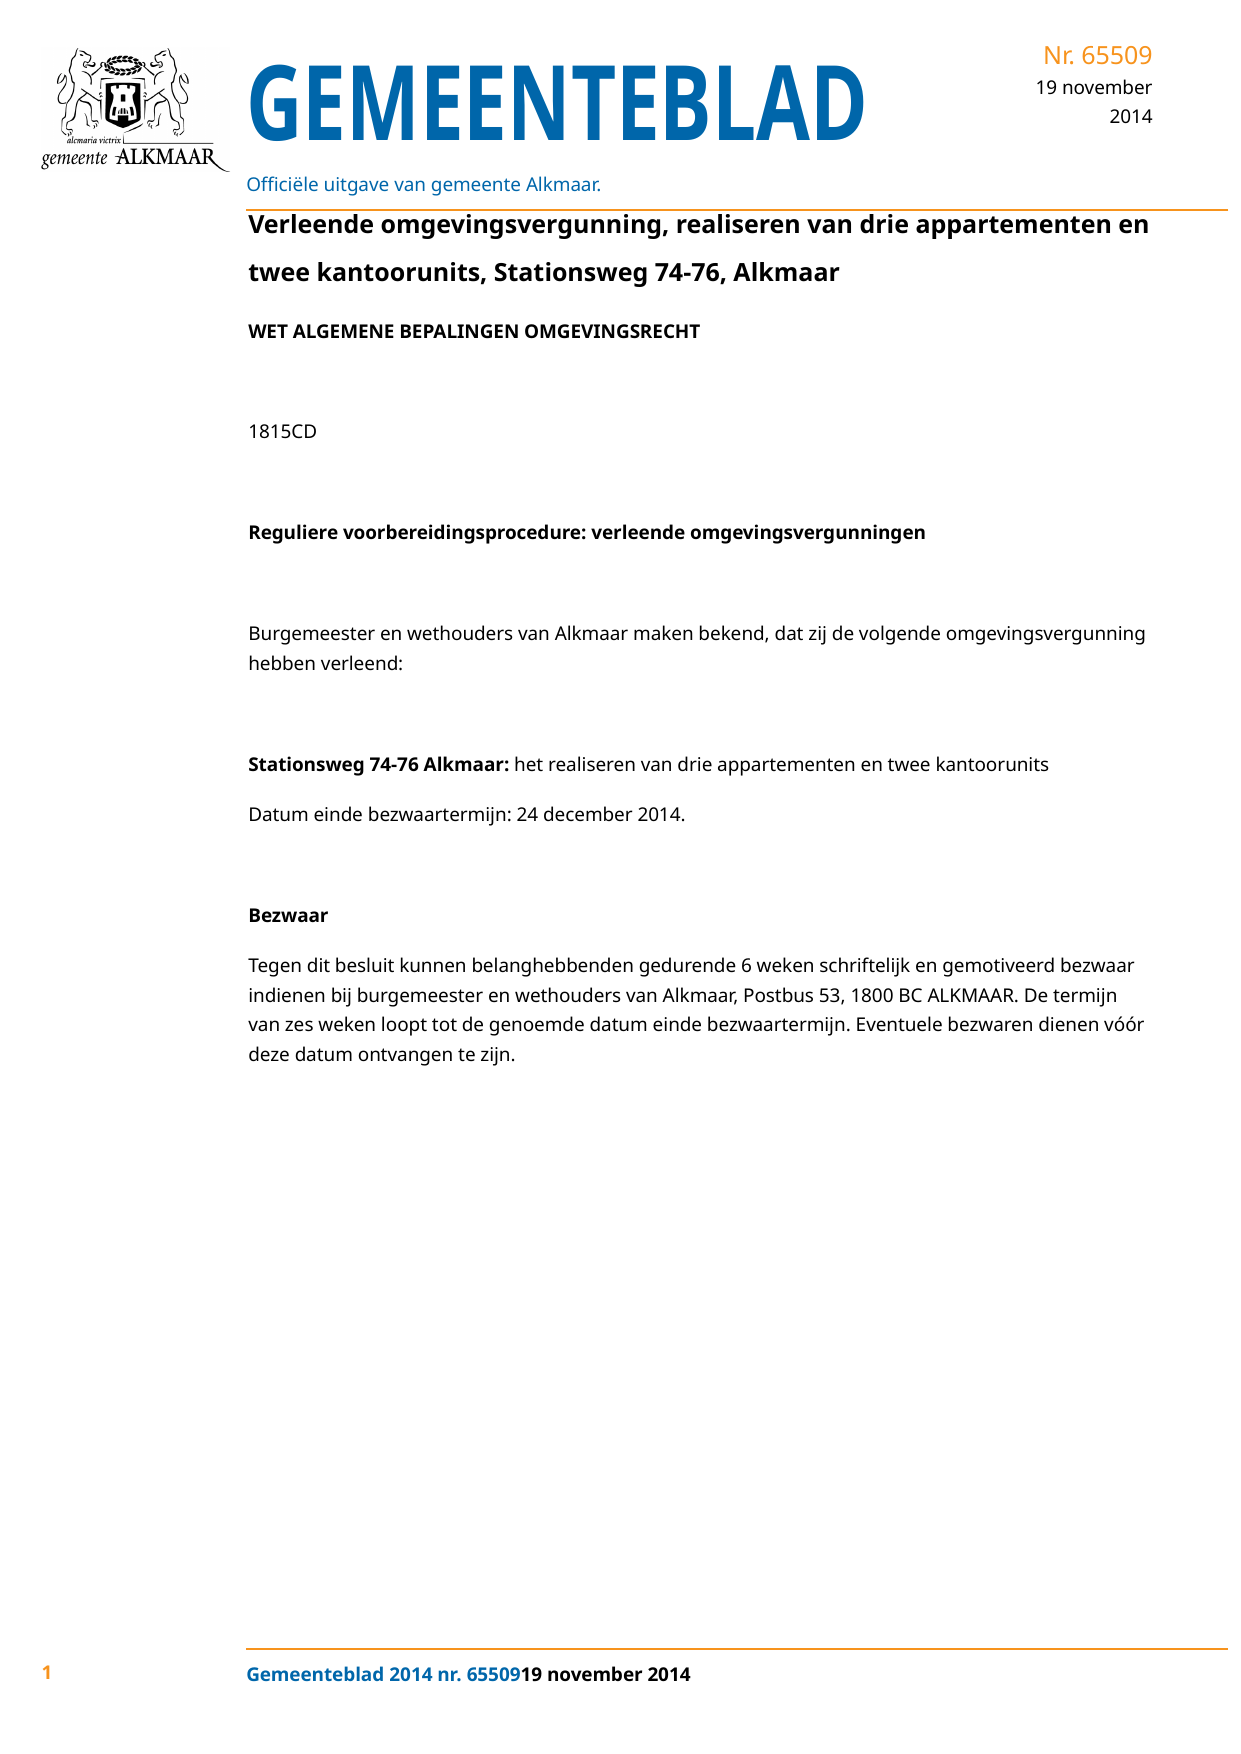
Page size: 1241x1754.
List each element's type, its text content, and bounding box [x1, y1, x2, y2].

picture [41, 47, 231, 172]
text Datum einde bezwaartermijn: 24 december 2014. [248, 801, 1152, 827]
text Burgemeester en wethouders van Alkmaar maken bekend, dat zij de volgende omgevingsvergunning hebben verleend: [248, 620, 1152, 676]
text 1815CD [248, 419, 1152, 444]
text Verleende omgevingsvergunning, realiseren van drie appartementen en twee kantoorunits, Stationsweg 74-76, Alkmaar [248, 211, 1152, 288]
text Stationsweg 74-76 Alkmaar: het realiseren van drie appartementen en twee kantoorunits [248, 751, 1152, 777]
text WET ALGEMENE BEPALINGEN OMGEVINGSRECHT [248, 318, 1152, 344]
text Reguliere voorbereidingsprocedure: verleende omgevingsvergunningen [248, 519, 1152, 545]
text Bezwaar [248, 902, 1152, 928]
text Tegen dit besluit kunnen belanghebbenden gedurende 6 weken schriftelijk en gemotiveerd bezwaar indienen bij burgemeester en wethouders van Alkmaar, Postbus 53, 1800 BC ALKMAAR. De termijn van zes weken loopt tot de genoemde datum einde bezwaartermijn. Eventuele bezwaren dienen vóór deze datum ontvangen te zijn. [248, 952, 1152, 1067]
